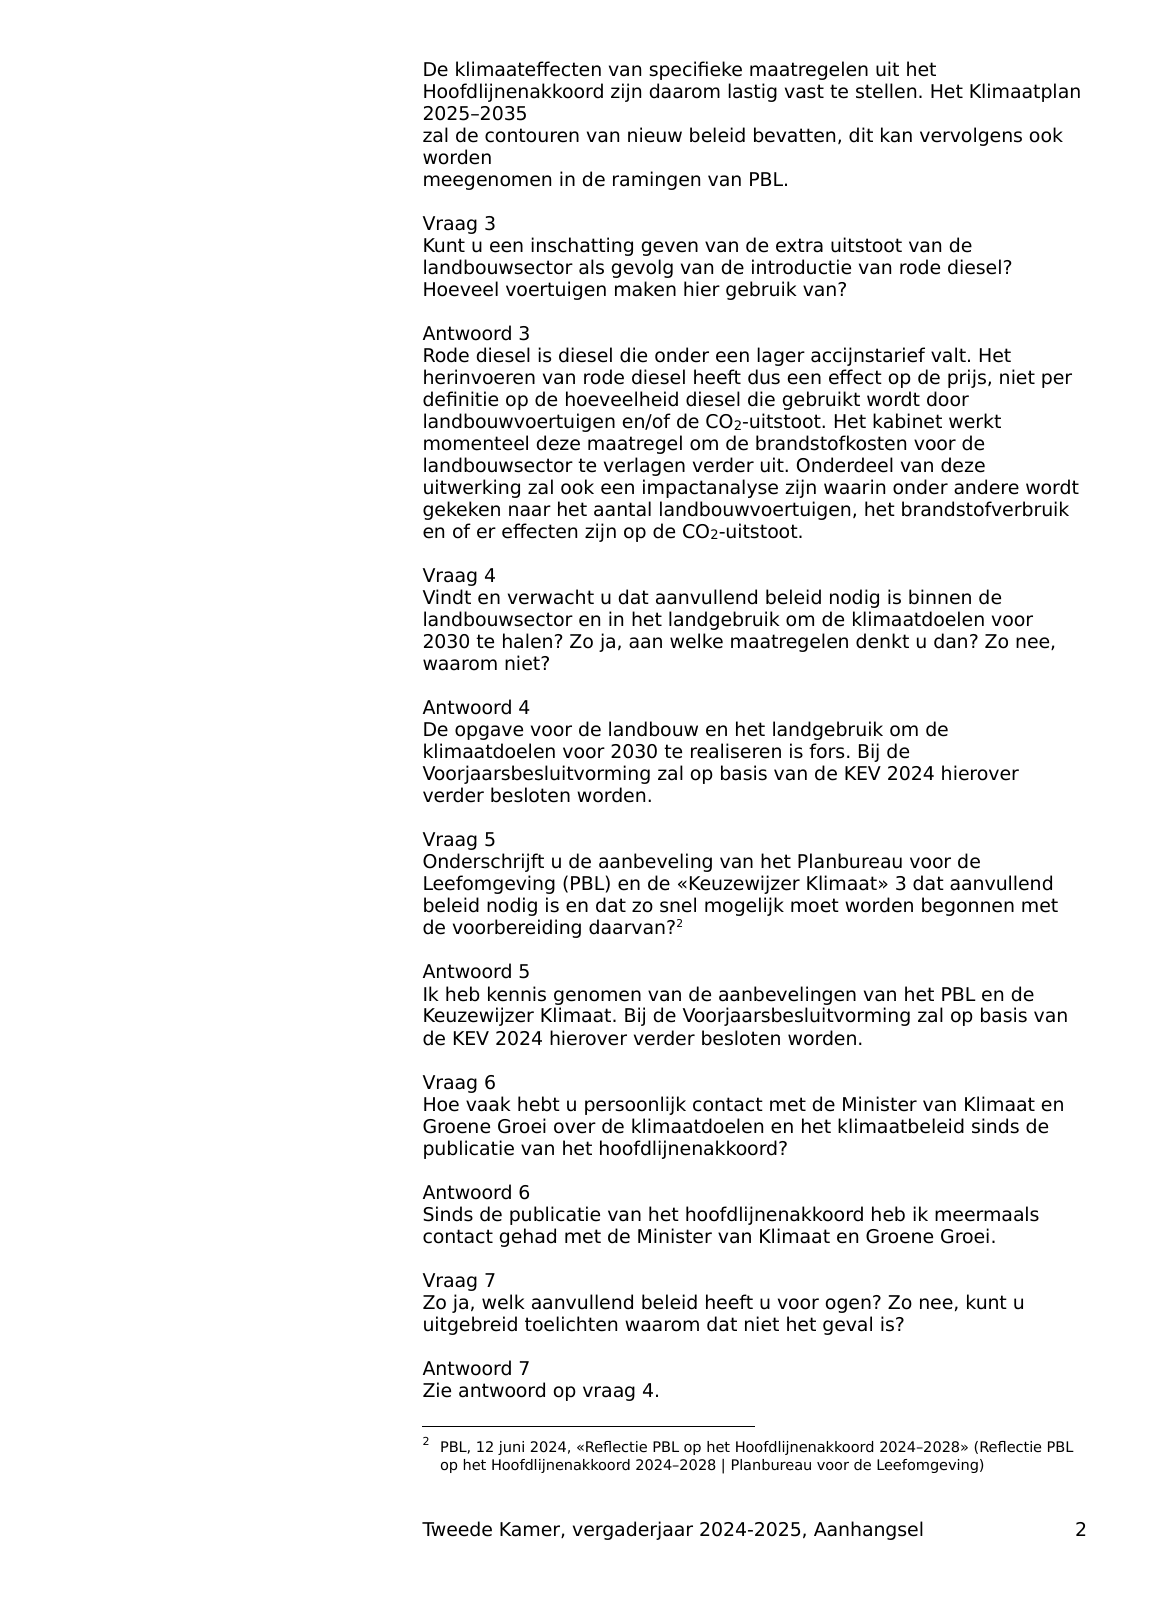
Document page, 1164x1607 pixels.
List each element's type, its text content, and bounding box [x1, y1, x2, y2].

text Antwoord 6 [422, 1182, 1087, 1204]
text PBL, 12 juni 2024, «Reflectie PBL op het Hoofdlijnenakkoord 2024–2028» (Reflectie PBL op het Hoofdlijnenakkoord 2024–2028 | Planbureau voor de Leefomgeving) [422, 1435, 1087, 1474]
text Kunt u een inschatting geven van de extra uitstoot van de landbouwsector als gevolg van de introductie van rode diesel? Hoeveel voertuigen maken hier gebruik van? [422, 235, 1087, 301]
text Antwoord 3 [422, 323, 1087, 345]
text meegenomen in de ramingen van PBL. [422, 169, 1087, 191]
text Zie antwoord op vraag 4. [422, 1380, 1087, 1402]
text Vraag 4 [422, 565, 1087, 587]
text Antwoord 7 [422, 1358, 1087, 1380]
text Sinds de publicatie van het hoofdlijnenakkoord heb ik meermaals contact gehad met de Minister van Klimaat en Groene Groei. [422, 1204, 1087, 1248]
text Vindt en verwacht u dat aanvullend beleid nodig is binnen de landbouwsector en in het landgebruik om de klimaatdoelen voor 2030 te halen? Zo ja, aan welke maatregelen denkt u dan? Zo nee, waarom niet? [422, 587, 1087, 675]
text Onderschrijft u de aanbeveling van het Planbureau voor de Leefomgeving (PBL) en de «Keuzewijzer Klimaat» 3 dat aanvullend beleid nodig is en dat zo snel mogelijk moet worden begonnen met de voorbereiding daarvan? [422, 851, 1087, 939]
text Antwoord 5 [422, 961, 1087, 983]
text Ik heb kennis genomen van de aanbevelingen van het PBL en de Keuzewijzer Klimaat. Bij de Voorjaarsbesluitvorming zal op basis van de KEV 2024 hierover verder besloten worden. [422, 983, 1087, 1049]
text Antwoord 4 [422, 697, 1087, 719]
text Vraag 7 [422, 1270, 1087, 1292]
text Vraag 3 [422, 213, 1087, 235]
text De opgave voor de landbouw en het landgebruik om de klimaatdoelen voor 2030 te realiseren is fors. Bij de Voorjaarsbesluitvorming zal op basis van de KEV 2024 hierover verder besloten worden. [422, 719, 1087, 807]
text Vraag 6 [422, 1072, 1087, 1093]
text Hoe vaak hebt u persoonlijk contact met de Minister van Klimaat en Groene Groei over de klimaatdoelen en het klimaatbeleid sinds de publicatie van het hoofdlijnenakkoord? [422, 1093, 1087, 1159]
text Rode diesel is diesel die onder een lager accijnstarief valt. Het herinvoeren van rode diesel heeft dus een effect op de prijs, niet per definitie op de hoeveelheid diesel die gebruikt wordt door landbouwvoertuigen en/of de CO2-uitstoot. Het kabinet werkt momenteel deze maatregel om de brandstofkosten voor de landbouwsector te verlagen verder uit. Onderdeel van deze uitwerking zal ook een impactanalyse zijn waarin onder andere wordt gekeken naar het aantal landbouwvoertuigen, het brandstofverbruik en of er effecten zijn op de CO2-uitstoot. [422, 345, 1087, 543]
text Zo ja, welk aanvullend beleid heeft u voor ogen? Zo nee, kunt u uitgebreid toelichten waarom dat niet het geval is? [422, 1292, 1087, 1336]
text zal de contouren van nieuw beleid bevatten, dit kan vervolgens ook worden [422, 125, 1087, 169]
text De klimaateffecten van specifieke maatregelen uit het Hoofdlijnenakkoord zijn daarom lastig vast te stellen. Het Klimaatplan 2025–2035 [422, 59, 1087, 125]
text Vraag 5 [422, 829, 1087, 851]
